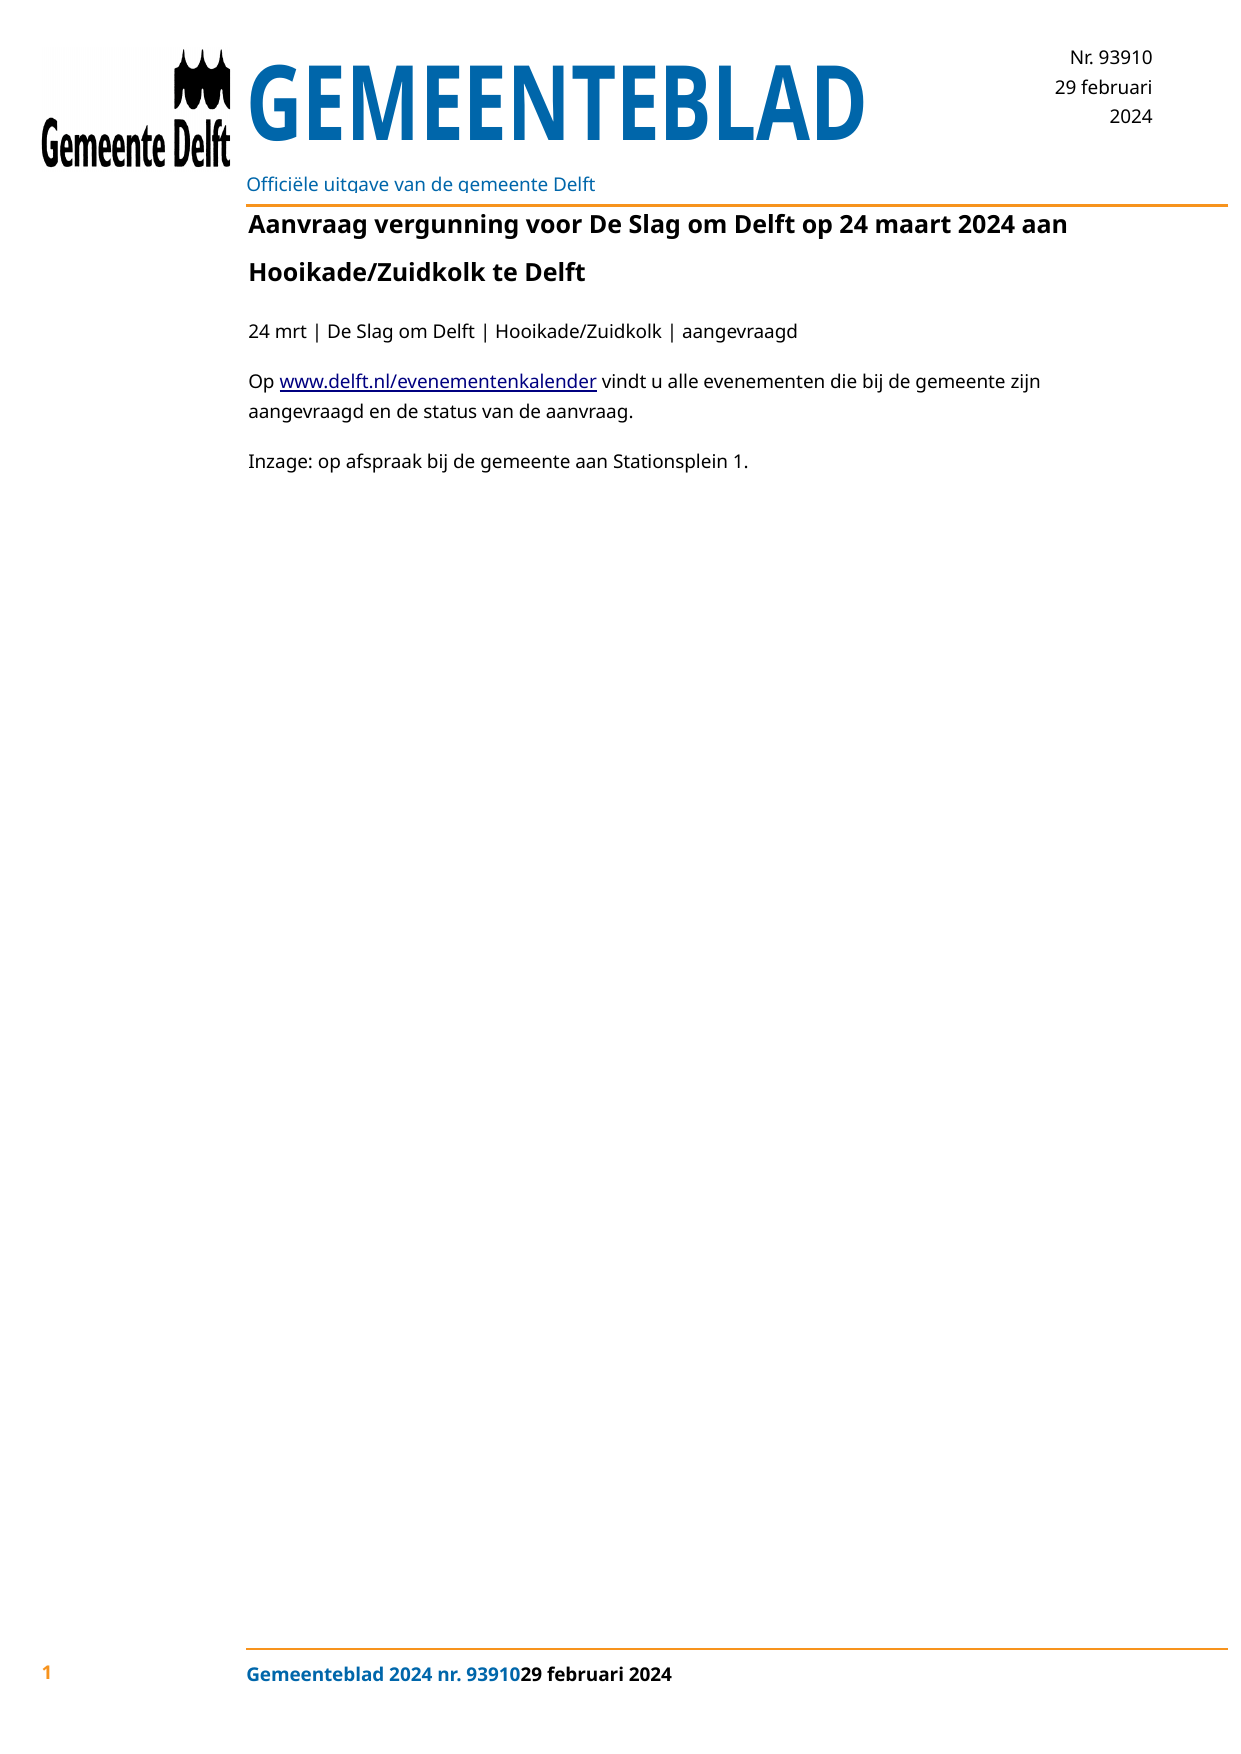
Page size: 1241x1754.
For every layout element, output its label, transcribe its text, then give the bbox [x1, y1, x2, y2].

text Op www.delft.nl/evenementenkalender vindt u alle evenementen die bij de gemeente zijn aangevraagd en de status van de aanvraag. [248, 368, 1152, 424]
text Aanvraag vergunning voor De Slag om Delft op 24 maart 2024 aan Hooikade/Zuidkolk te Delft [248, 207, 1152, 288]
text 24 mrt | De Slag om Delft | Hooikade/Zuidkolk | aangevraagd [248, 318, 1152, 344]
picture [41, 47, 231, 172]
text Inzage: op afspraak bij de gemeente aan Stationsplein 1. [248, 448, 1152, 474]
